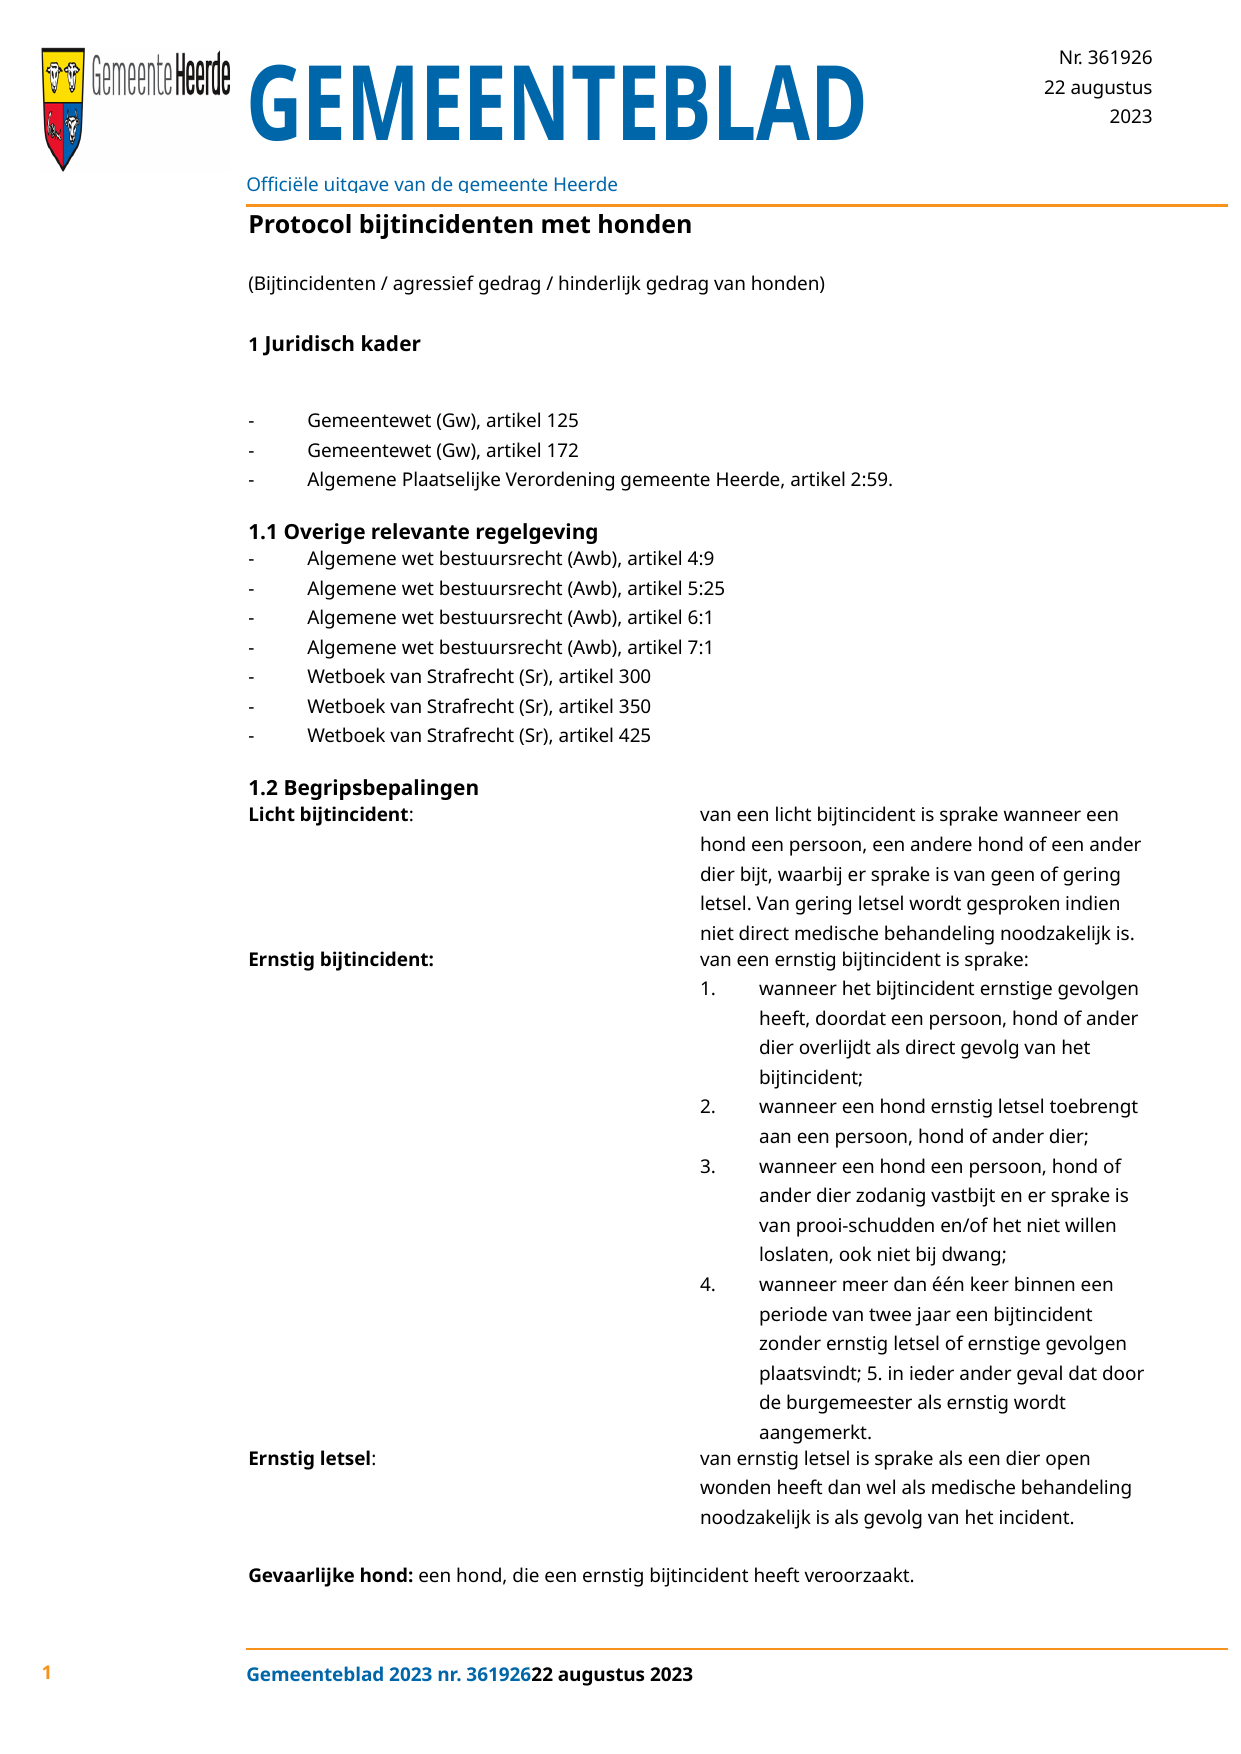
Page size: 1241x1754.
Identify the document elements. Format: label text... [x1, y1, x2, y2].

text 1.2 Begripsbepalingen [248, 773, 1152, 802]
table_cell van ernstig letsel is sprake als een dier open wonden heeft dan wel als medische behandeling noodzakelijk is als gevolg van het incident. [700, 1445, 1152, 1530]
list Algemene wet bestuursrecht (Awb), artikel 7:1 [248, 634, 1152, 660]
text 1 Juridisch kader [248, 329, 1152, 358]
table_cell van een ernstig bijtincident is sprake: wanneer het bijtincident ernstige gevolgen heeft, doordat een persoon, hond of ander dier overlijdt als direct gevolg van het bijtincident; wanneer een hond ernstig letsel toebrengt aan een persoon, hond of ander dier; wanneer een hond een persoon, hond of ander dier zodanig vastbijt en er sprake is van prooi‐schudden en/of het niet willen loslaten, ook niet bij dwang; wanneer meer dan één keer binnen een periode van twee jaar een bijtincident zonder ernstig letsel of ernstige gevolgen plaatsvindt; 5. in ieder ander geval dat door de burgemeester als ernstig wordt aangemerkt. [700, 946, 1152, 1445]
table_cell Ernstig letsel: [248, 1445, 700, 1530]
table_cell Ernstig bijtincident: [248, 946, 700, 1445]
list Gemeentewet (Gw), artikel 172 [248, 437, 1152, 462]
picture [41, 47, 231, 172]
list Algemene wet bestuursrecht (Awb), artikel 5:25 [248, 575, 1152, 601]
list Algemene Plaatselijke Verordening gemeente Heerde, artikel 2:59. [248, 466, 1152, 492]
text Protocol bijtincidenten met honden [248, 207, 1152, 241]
text (Bijtincidenten / agressief gedrag / hinderlijk gedrag van honden) [248, 270, 1152, 296]
text Gevaarlijke hond: een hond, die een ernstig bijtincident heeft veroorzaakt. [248, 1562, 1152, 1588]
table_header Licht bijtincident: [248, 802, 700, 946]
list Algemene wet bestuursrecht (Awb), artikel 6:1 [248, 604, 1152, 630]
text 1.1 Overige relevante regelgeving [248, 517, 1152, 545]
list Algemene wet bestuursrecht (Awb), artikel 4:9 [248, 545, 1152, 571]
list Gemeentewet (Gw), artikel 125 [248, 407, 1152, 433]
list Wetboek van Strafrecht (Sr), artikel 300 [248, 663, 1152, 689]
list Wetboek van Strafrecht (Sr), artikel 425 [248, 723, 1152, 748]
list Wetboek van Strafrecht (Sr), artikel 350 [248, 693, 1152, 719]
table_header van een licht bijtincident is sprake wanneer een hond een persoon, een andere hond of een ander dier bijt, waarbij er sprake is van geen of gering letsel. Van gering letsel wordt gesproken indien niet direct medische behandeling noodzakelijk is. [700, 802, 1152, 946]
